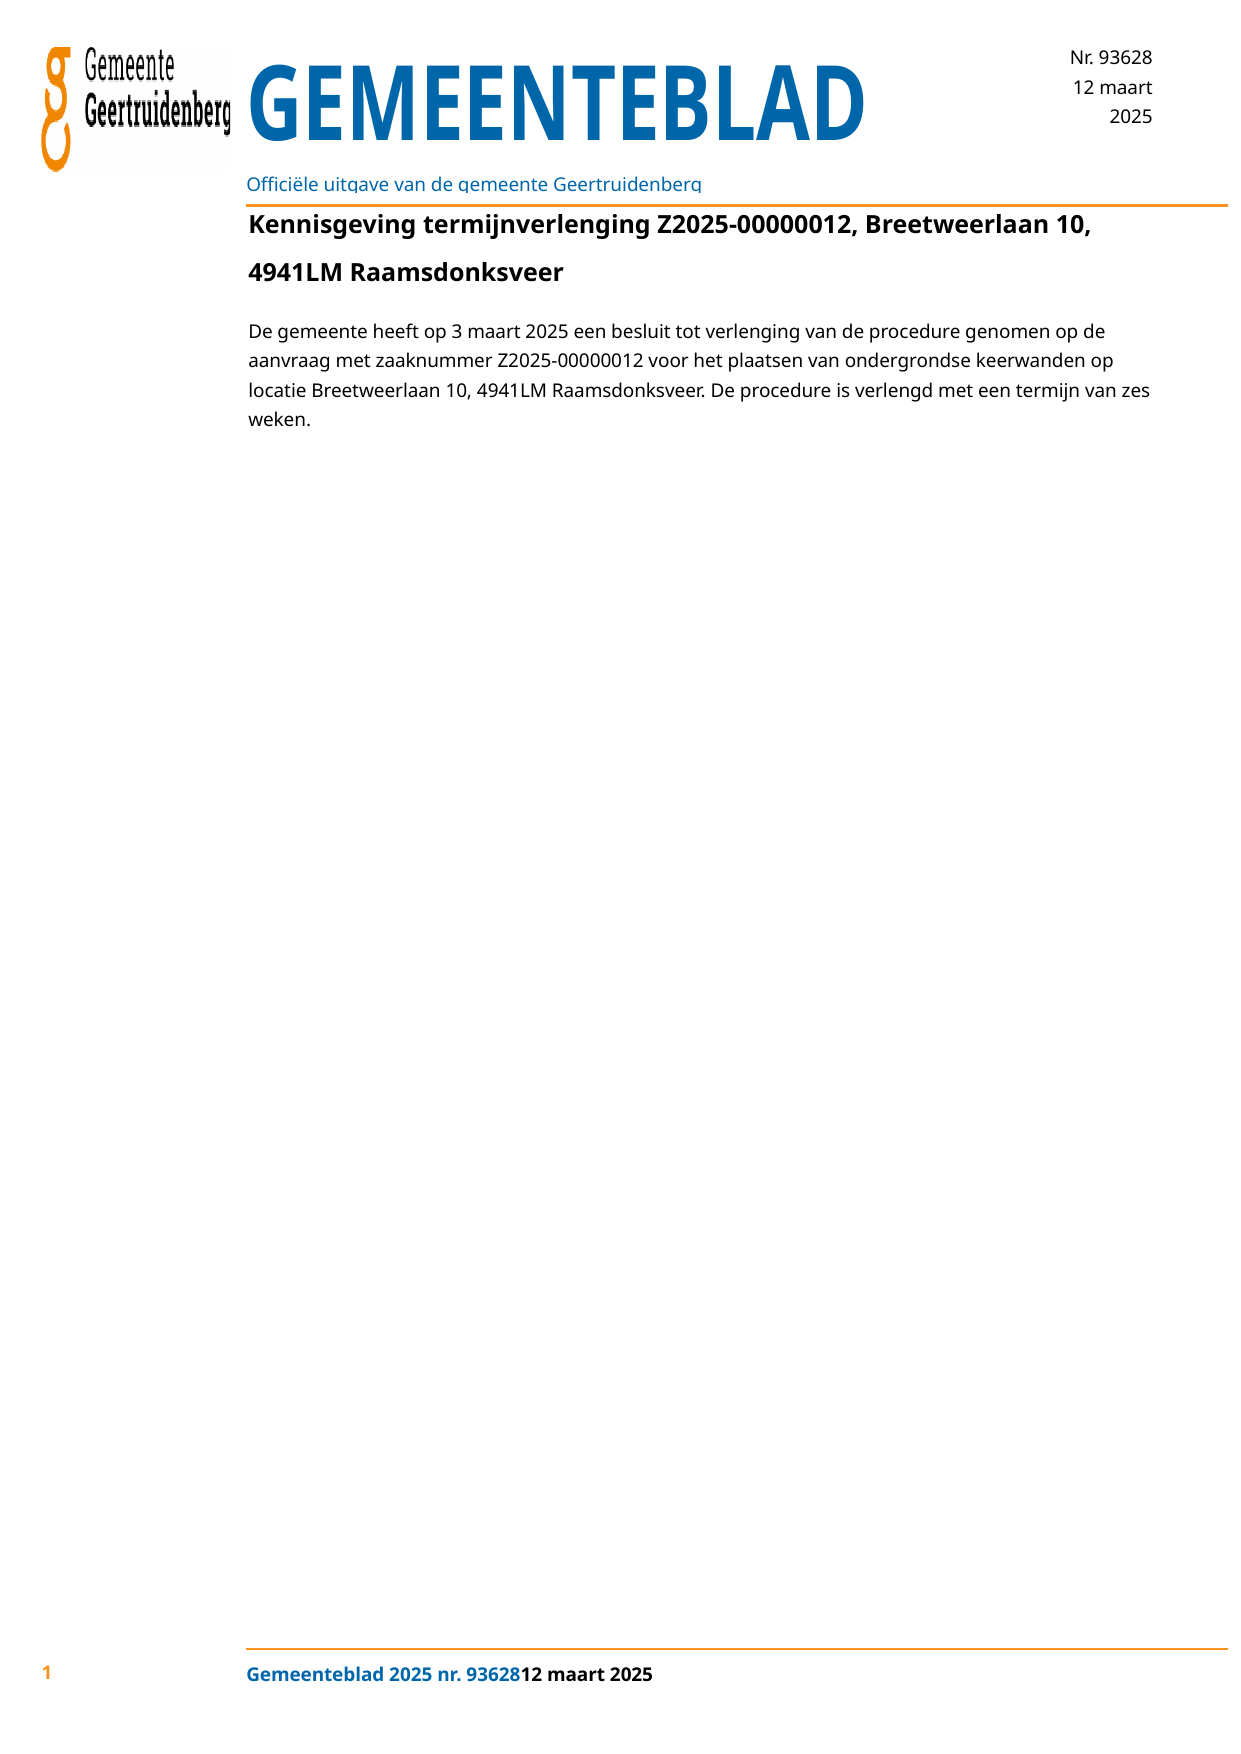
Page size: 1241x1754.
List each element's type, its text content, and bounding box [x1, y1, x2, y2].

text Kennisgeving termijnverlenging Z2025-00000012, Breetweerlaan 10, 4941LM Raamsdonksveer [248, 207, 1152, 288]
picture [41, 47, 231, 172]
text De gemeente heeft op 3 maart 2025 een besluit tot verlenging van de procedure genomen op de aanvraag met zaaknummer Z2025-00000012 voor het plaatsen van ondergrondse keerwanden op locatie Breetweerlaan 10, 4941LM Raamsdonksveer. De procedure is verlengd met een termijn van zes weken. [248, 318, 1152, 432]
